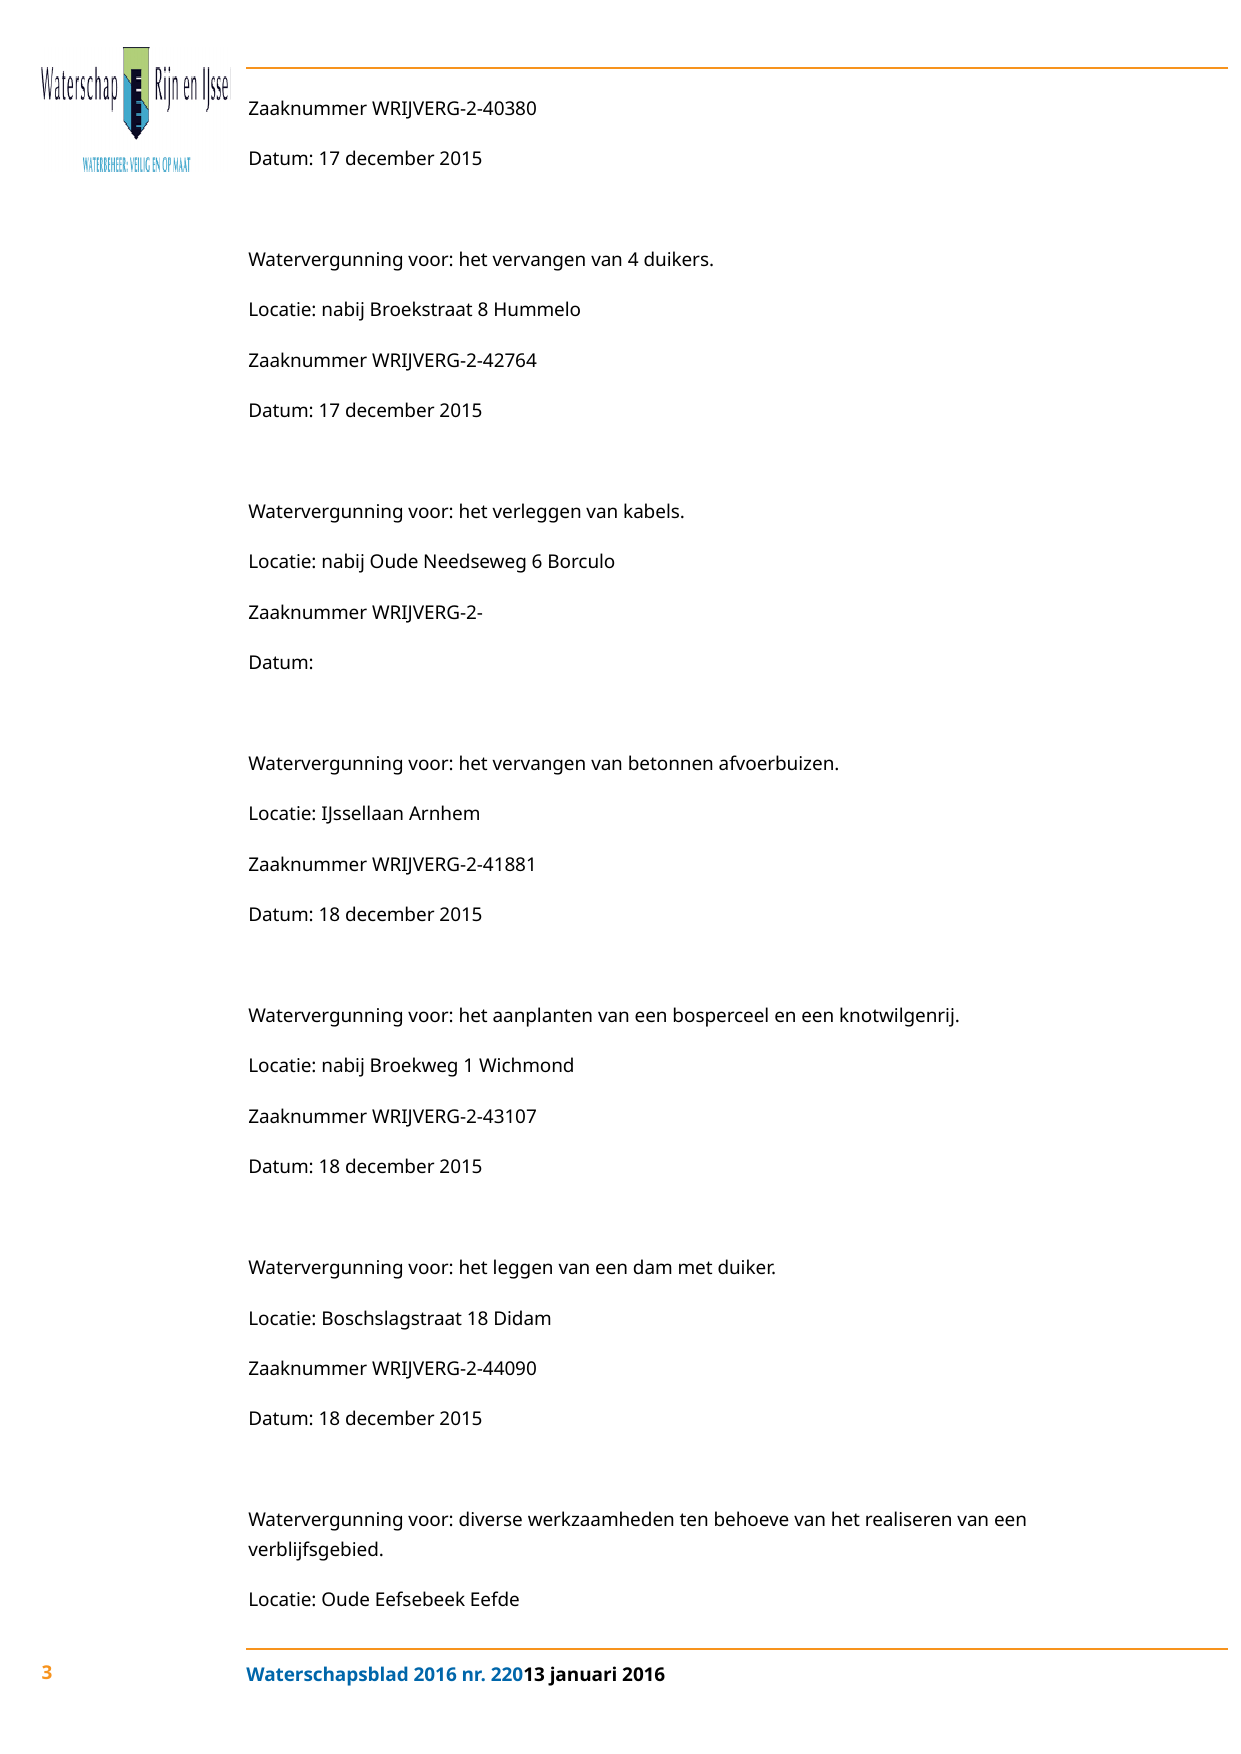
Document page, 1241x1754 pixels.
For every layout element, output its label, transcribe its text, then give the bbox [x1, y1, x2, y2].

text Locatie: Oude Eefsebeek Eefde [248, 1586, 1152, 1612]
text Watervergunning voor: het vervangen van betonnen afvoerbuizen. [248, 750, 1152, 776]
text Datum: 18 december 2015 [248, 1153, 1152, 1179]
text Locatie: nabij Broekstraat 8 Hummelo [248, 296, 1152, 322]
text Watervergunning voor: diverse werkzaamheden ten behoeve van het realiseren van een verblijfsgebied. [248, 1506, 1152, 1562]
text Locatie: IJssellaan Arnhem [248, 801, 1152, 826]
picture [41, 47, 231, 172]
text Datum: 17 december 2015 [248, 397, 1152, 423]
text Zaaknummer WRIJVERG-2- [248, 599, 1152, 625]
text Datum: [248, 649, 1152, 675]
text Zaaknummer WRIJVERG-2-41881 [248, 851, 1152, 877]
text Watervergunning voor: het vervangen van 4 duikers. [248, 246, 1152, 272]
text Zaaknummer WRIJVERG-2-43107 [248, 1103, 1152, 1129]
text Locatie: Boschslagstraat 18 Didam [248, 1305, 1152, 1331]
text Zaaknummer WRIJVERG-2-40380 [248, 95, 1152, 121]
text Datum: 17 december 2015 [248, 145, 1152, 171]
text Zaaknummer WRIJVERG-2-42764 [248, 347, 1152, 373]
text Watervergunning voor: het verleggen van kabels. [248, 498, 1152, 524]
text Zaaknummer WRIJVERG-2-44090 [248, 1355, 1152, 1381]
text Datum: 18 december 2015 [248, 1406, 1152, 1431]
text Locatie: nabij Broekweg 1 Wichmond [248, 1053, 1152, 1078]
text Watervergunning voor: het aanplanten van een bosperceel en een knotwilgenrij. [248, 1002, 1152, 1028]
text Watervergunning voor: het leggen van een dam met duiker. [248, 1254, 1152, 1280]
text Datum: 18 december 2015 [248, 901, 1152, 927]
text Locatie: nabij Oude Needseweg 6 Borculo [248, 548, 1152, 574]
